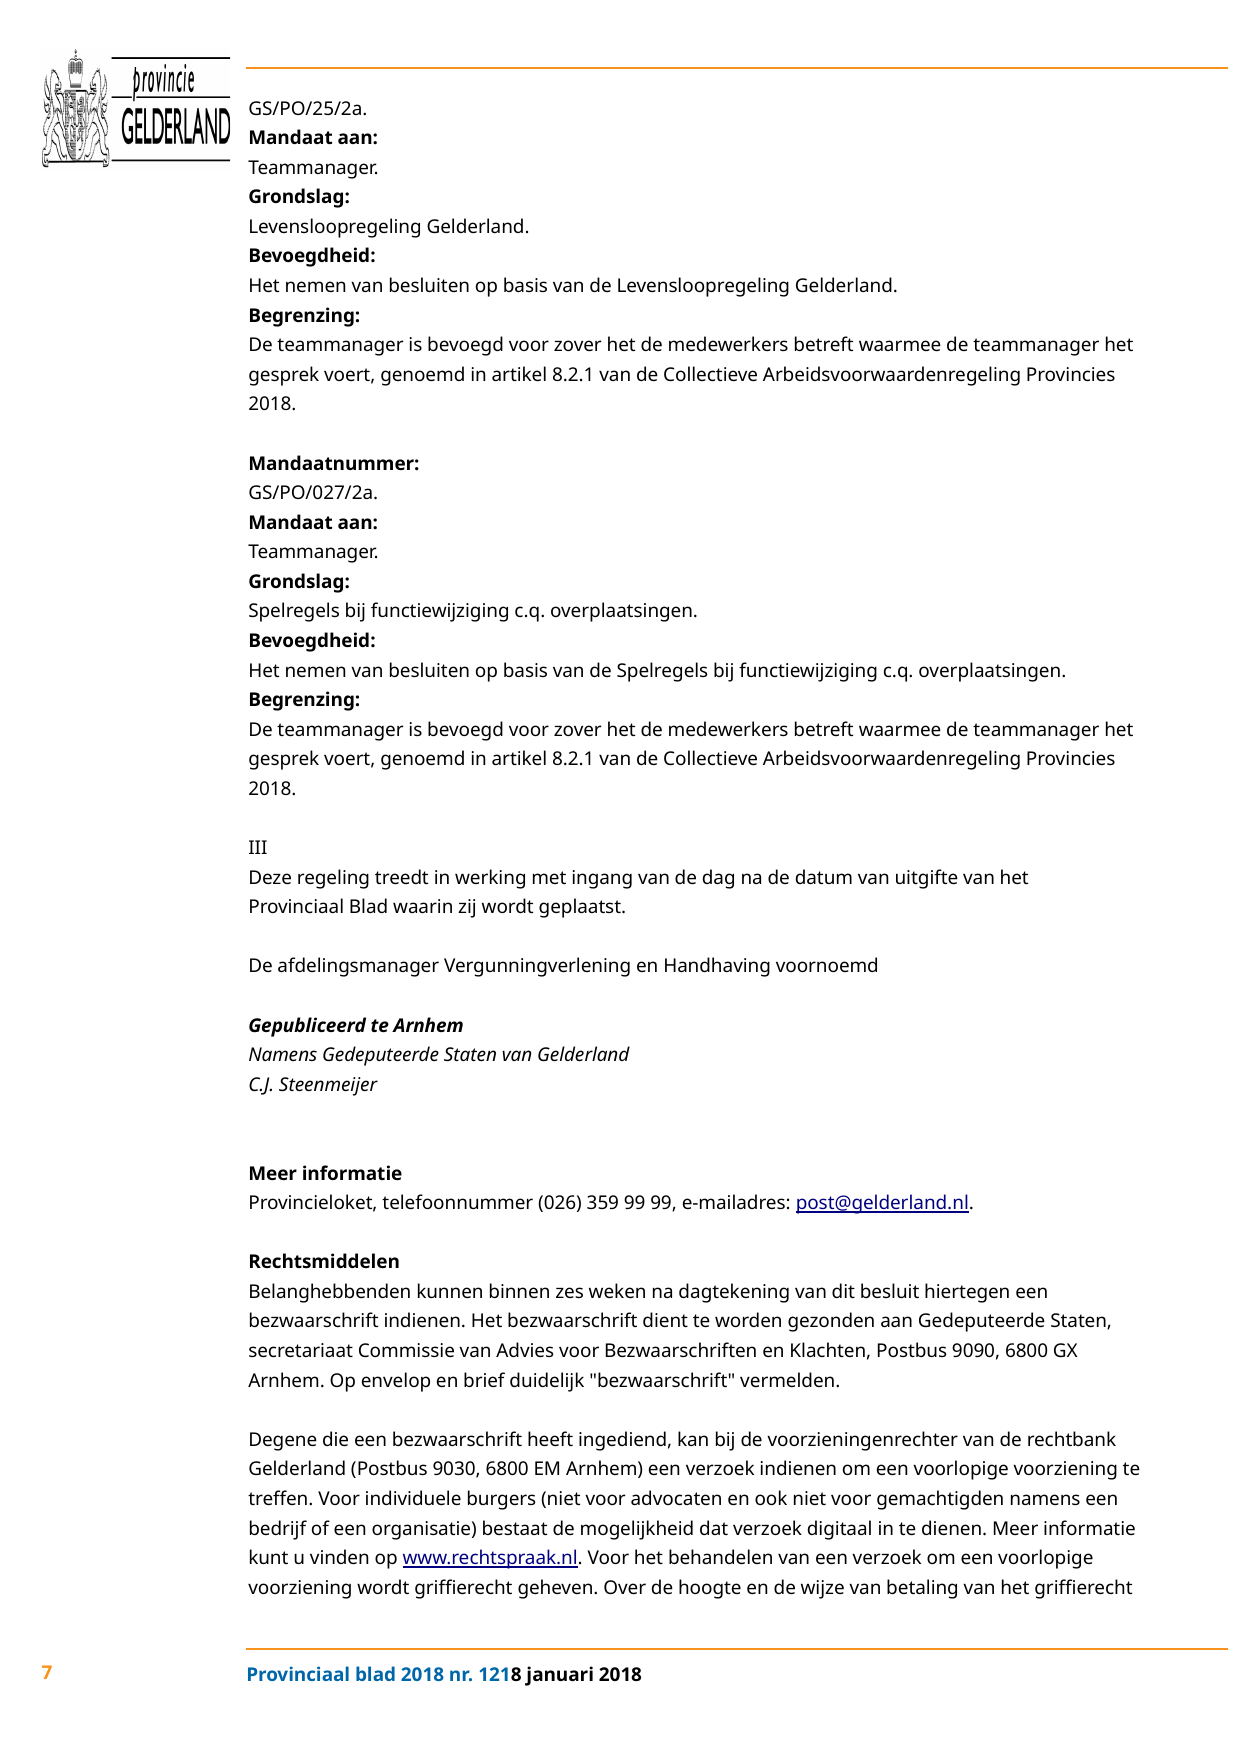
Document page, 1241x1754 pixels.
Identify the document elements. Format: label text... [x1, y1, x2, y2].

text Teammanager. [248, 538, 1152, 564]
text C.J. Steenmeijer [248, 1071, 1152, 1097]
picture [41, 47, 231, 172]
text III [248, 834, 1152, 860]
text Gepubliceerd te Arnhem [248, 1012, 1152, 1038]
text Begrenzing: [248, 302, 1152, 328]
text Provincieloket, telefoonnummer (026) 359 99 99, e-mailadres: post@gelderland.nl. [248, 1189, 1152, 1215]
text Mandaat aan: [248, 124, 1152, 150]
text Grondslag: [248, 183, 1152, 209]
text Mandaatnummer: [248, 450, 1152, 476]
text Het nemen van besluiten op basis van de Levensloopregeling Gelderland. [248, 272, 1152, 298]
text Spelregels bij functiewijziging c.q. overplaatsingen. [248, 598, 1152, 623]
text Mandaat aan: [248, 509, 1152, 535]
text Bevoegdheid: [248, 627, 1152, 653]
text Teammanager. [248, 154, 1152, 180]
text De afdelingsmanager Vergunningverlening en Handhaving voornoemd [248, 953, 1152, 978]
text GS/PO/25/2a. [248, 95, 1152, 121]
text Levensloopregeling Gelderland. [248, 213, 1152, 239]
text De teammanager is bevoegd voor zover het de medewerkers betreft waarmee de teammanager het gesprek voert, genoemd in artikel 8.2.1 van de Collectieve Arbeidsvoorwaardenregeling Provincies 2018. [248, 716, 1152, 801]
text Meer informatie [248, 1160, 1152, 1186]
text De teammanager is bevoegd voor zover het de medewerkers betreft waarmee de teammanager het gesprek voert, genoemd in artikel 8.2.1 van de Collectieve Arbeidsvoorwaardenregeling Provincies 2018. [248, 331, 1152, 416]
text Namens Gedeputeerde Staten van Gelderland [248, 1041, 1152, 1067]
text Deze regeling treedt in werking met ingang van de dag na de datum van uitgifte van het [248, 864, 1152, 890]
text Bevoegdheid: [248, 243, 1152, 268]
text Het nemen van besluiten op basis van de Spelregels bij functiewijziging c.q. overplaatsingen. [248, 657, 1152, 683]
text Begrenzing: [248, 686, 1152, 712]
text Belanghebbenden kunnen binnen zes weken na dagtekening van dit besluit hiertegen een bezwaarschrift indienen. Het bezwaarschrift dient te worden gezonden aan Gedeputeerde Staten, secretariaat Commissie van Advies voor Bezwaarschriften en Klachten, Postbus 9090, 6800 GX Arnhem. Op envelop en brief duidelijk "bezwaarschrift" vermelden. [248, 1278, 1152, 1393]
text Rechtsmiddelen [248, 1248, 1152, 1274]
text Degene die een bezwaarschrift heeft ingediend, kan bij de voorzieningenrechter van de rechtbank Gelderland (Postbus 9030, 6800 EM Arnhem) een verzoek indienen om een voorlopige voorziening te treffen. Voor individuele burgers (niet voor advocaten en ook niet voor gemachtigden namens een bedrijf of een organisatie) bestaat de mogelijkheid dat verzoek digitaal in te dienen. Meer informatie kunt u vinden op www.rechtspraak.nl. Voor het behandelen van een verzoek om een voorlopige voorziening wordt griffierecht geheven. Over de hoogte en de wijze van betaling van het griffierecht [248, 1426, 1152, 1600]
text Grondslag: [248, 568, 1152, 594]
text Provinciaal Blad waarin zij wordt geplaatst. [248, 893, 1152, 919]
text GS/PO/027/2a. [248, 479, 1152, 505]
